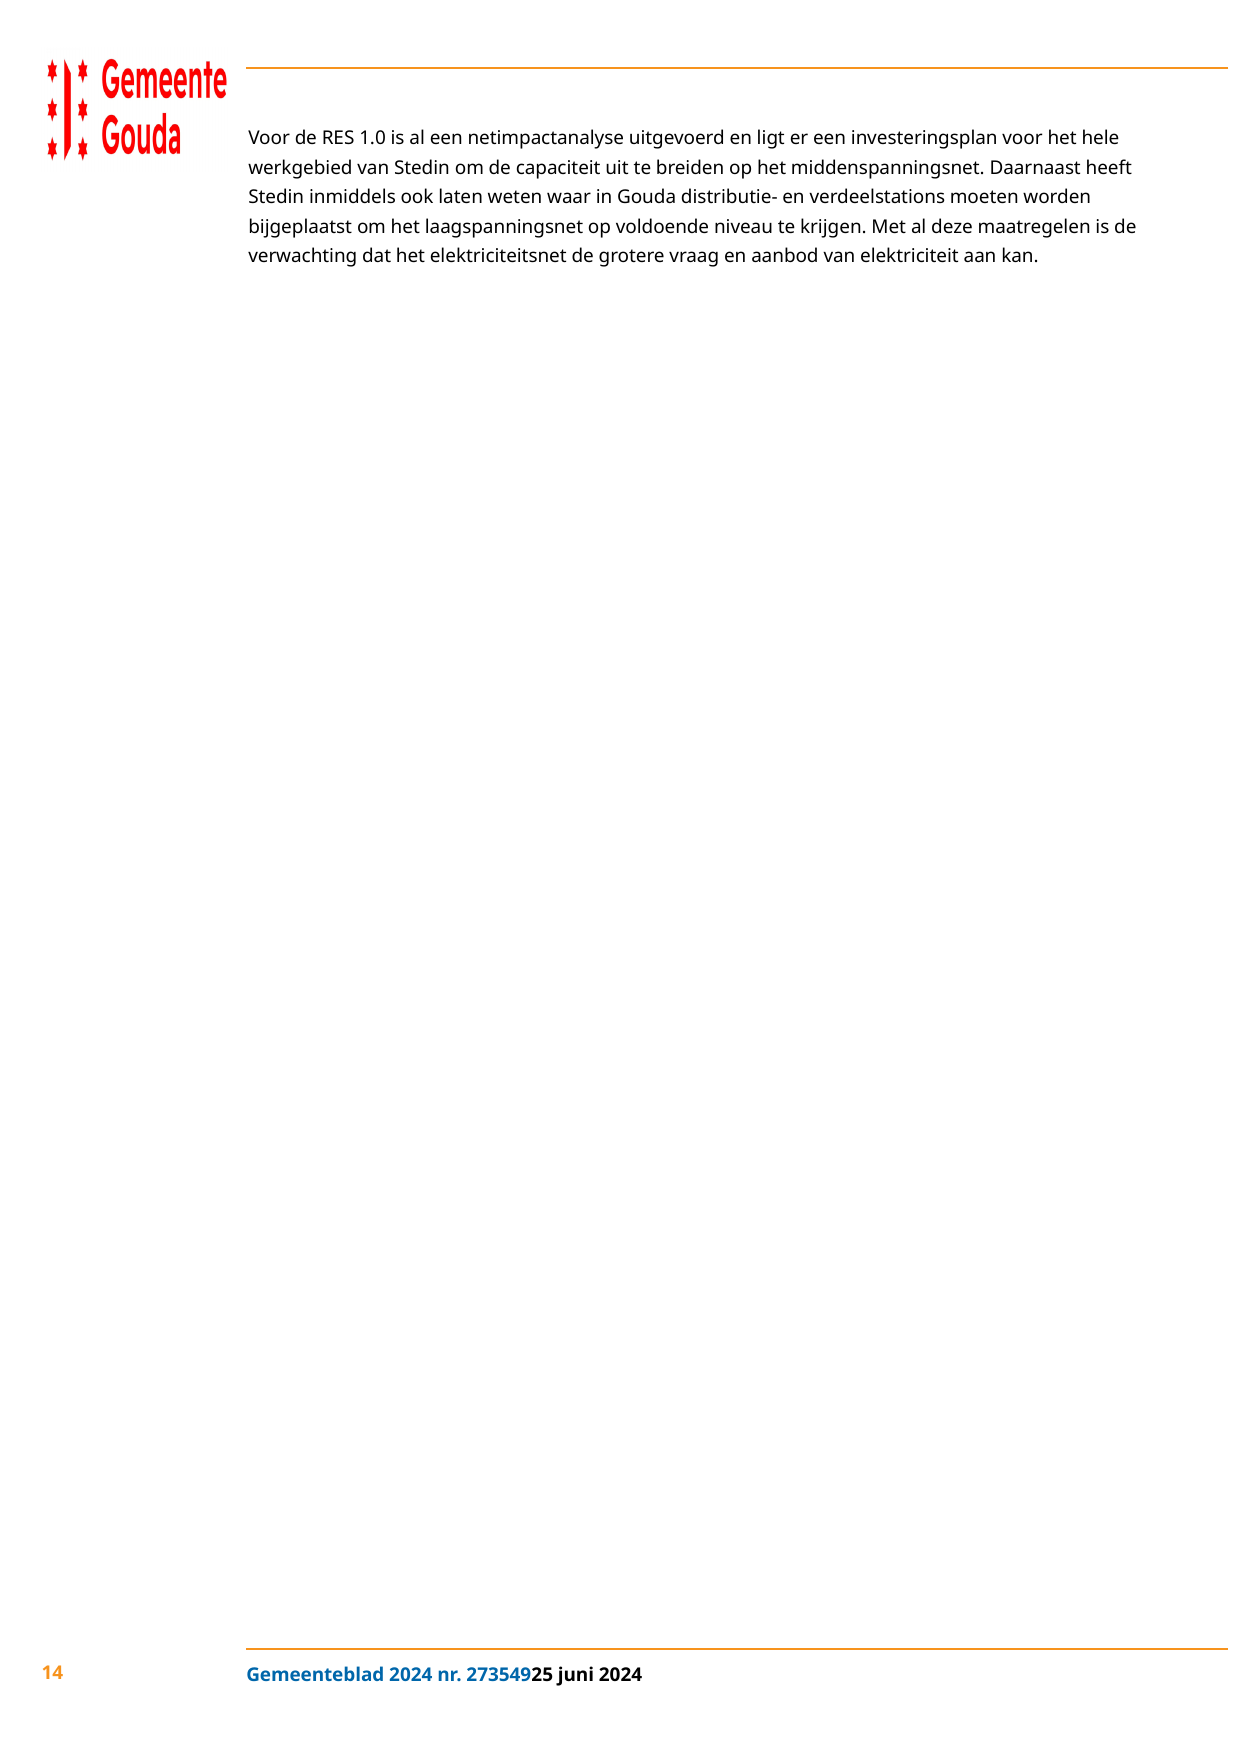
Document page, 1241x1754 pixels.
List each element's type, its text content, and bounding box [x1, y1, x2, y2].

picture [41, 47, 231, 172]
text Voor de RES 1.0 is al een netimpactanalyse uitgevoerd en ligt er een investeringsplan voor het hele werkgebied van Stedin om de capaciteit uit te breiden op het middenspanningsnet. Daarnaast heeft Stedin inmiddels ook laten weten waar in Gouda distributie- en verdeelstations moeten worden bijgeplaatst om het laagspanningsnet op voldoende niveau te krijgen. Met al deze maatregelen is de verwachting dat het elektriciteitsnet de grotere vraag en aanbod van elektriciteit aan kan. [248, 124, 1152, 268]
